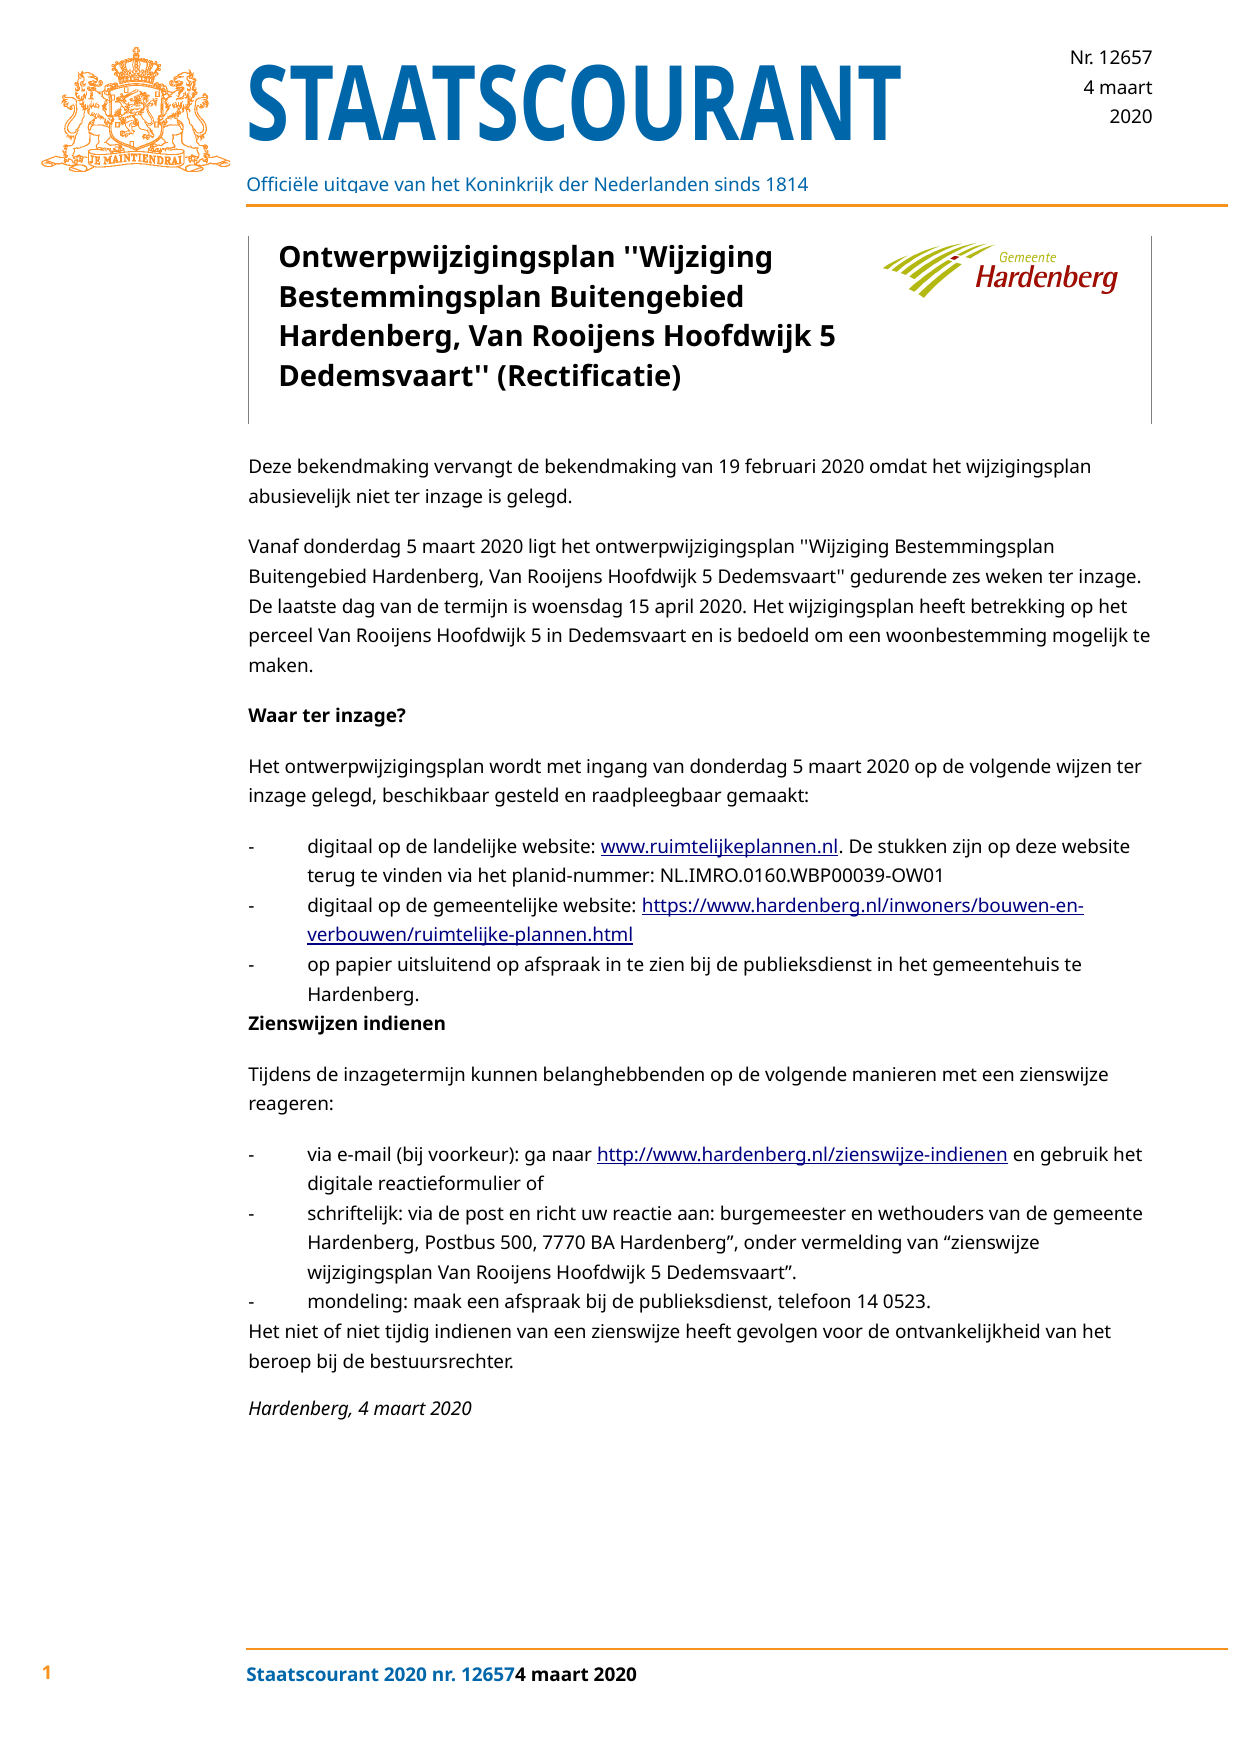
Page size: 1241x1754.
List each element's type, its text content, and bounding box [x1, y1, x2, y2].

table_header Ontwerpwijzigingsplan ''Wijziging Bestemmingsplan Buitengebied Hardenberg, Van Rooijens Hoofdwijk 5 Dedemsvaart'' (Rectificatie) [249, 236, 850, 424]
picture [41, 47, 231, 172]
text Het niet of niet tijdig indienen van een zienswijze heeft gevolgen voor de ontvankelijkheid van het beroep bij de bestuursrechter. [248, 1318, 1152, 1373]
list digitaal op de landelijke website: www.ruimtelijkeplannen.nl. De stukken zijn op deze website terug te vinden via het planid-nummer: NL.IMRO.0160.WBP00039-OW01 [248, 833, 1152, 888]
text Deze bekendmaking vervangt de bekendmaking van 19 februari 2020 omdat het wijzigingsplan abusievelijk niet ter inzage is gelegd. [248, 454, 1152, 509]
picture [882, 236, 1119, 309]
list op papier uitsluitend op afspraak in te zien bij de publieksdienst in het gemeentehuis te Hardenberg. [248, 951, 1152, 1006]
text Tijdens de inzagetermijn kunnen belanghebbenden op de volgende manieren met een zienswijze reageren: [248, 1061, 1152, 1116]
list mondeling: maak een afspraak bij de publieksdienst, telefoon 14 0523. [248, 1289, 1152, 1314]
text Hardenberg, 4 maart 2020 [248, 1396, 1152, 1421]
text Waar ter inzage? [248, 702, 1152, 728]
list schriftelijk: via de post en richt uw reactie aan: burgemeester en wethouders van de gemeente Hardenberg, Postbus 500, 7770 BA Hardenberg”, onder vermelding van “zienswijze wijzigingsplan Van Rooijens Hoofdwijk 5 Dedemsvaart”. [248, 1200, 1152, 1285]
text Het ontwerpwijzigingsplan wordt met ingang van donderdag 5 maart 2020 op de volgende wijzen ter inzage gelegd, beschikbaar gesteld en raadpleegbaar gemaakt: [248, 753, 1152, 808]
text Zienswijzen indienen [248, 1010, 1152, 1036]
text Vanaf donderdag 5 maart 2020 ligt het ontwerpwijzigingsplan ''Wijziging Bestemmingsplan Buitengebied Hardenberg, Van Rooijens Hoofdwijk 5 Dedemsvaart'' gedurende zes weken ter inzage. De laatste dag van de termijn is woensdag 15 april 2020. Het wijzigingsplan heeft betrekking op het perceel Van Rooijens Hoofdwijk 5 in Dedemsvaart en is bedoeld om een woonbestemming mogelijk te maken. [248, 534, 1152, 678]
table_header [850, 236, 1151, 424]
list digitaal op de gemeentelijke website: https://www.hardenberg.nl/inwoners/bouwen-en-verbouwen/ruimtelijke-plannen.html [248, 892, 1152, 947]
list via e-mail (bij voorkeur): ga naar http://www.hardenberg.nl/zienswijze-indienen en gebruik het digitale reactieformulier of [248, 1141, 1152, 1196]
